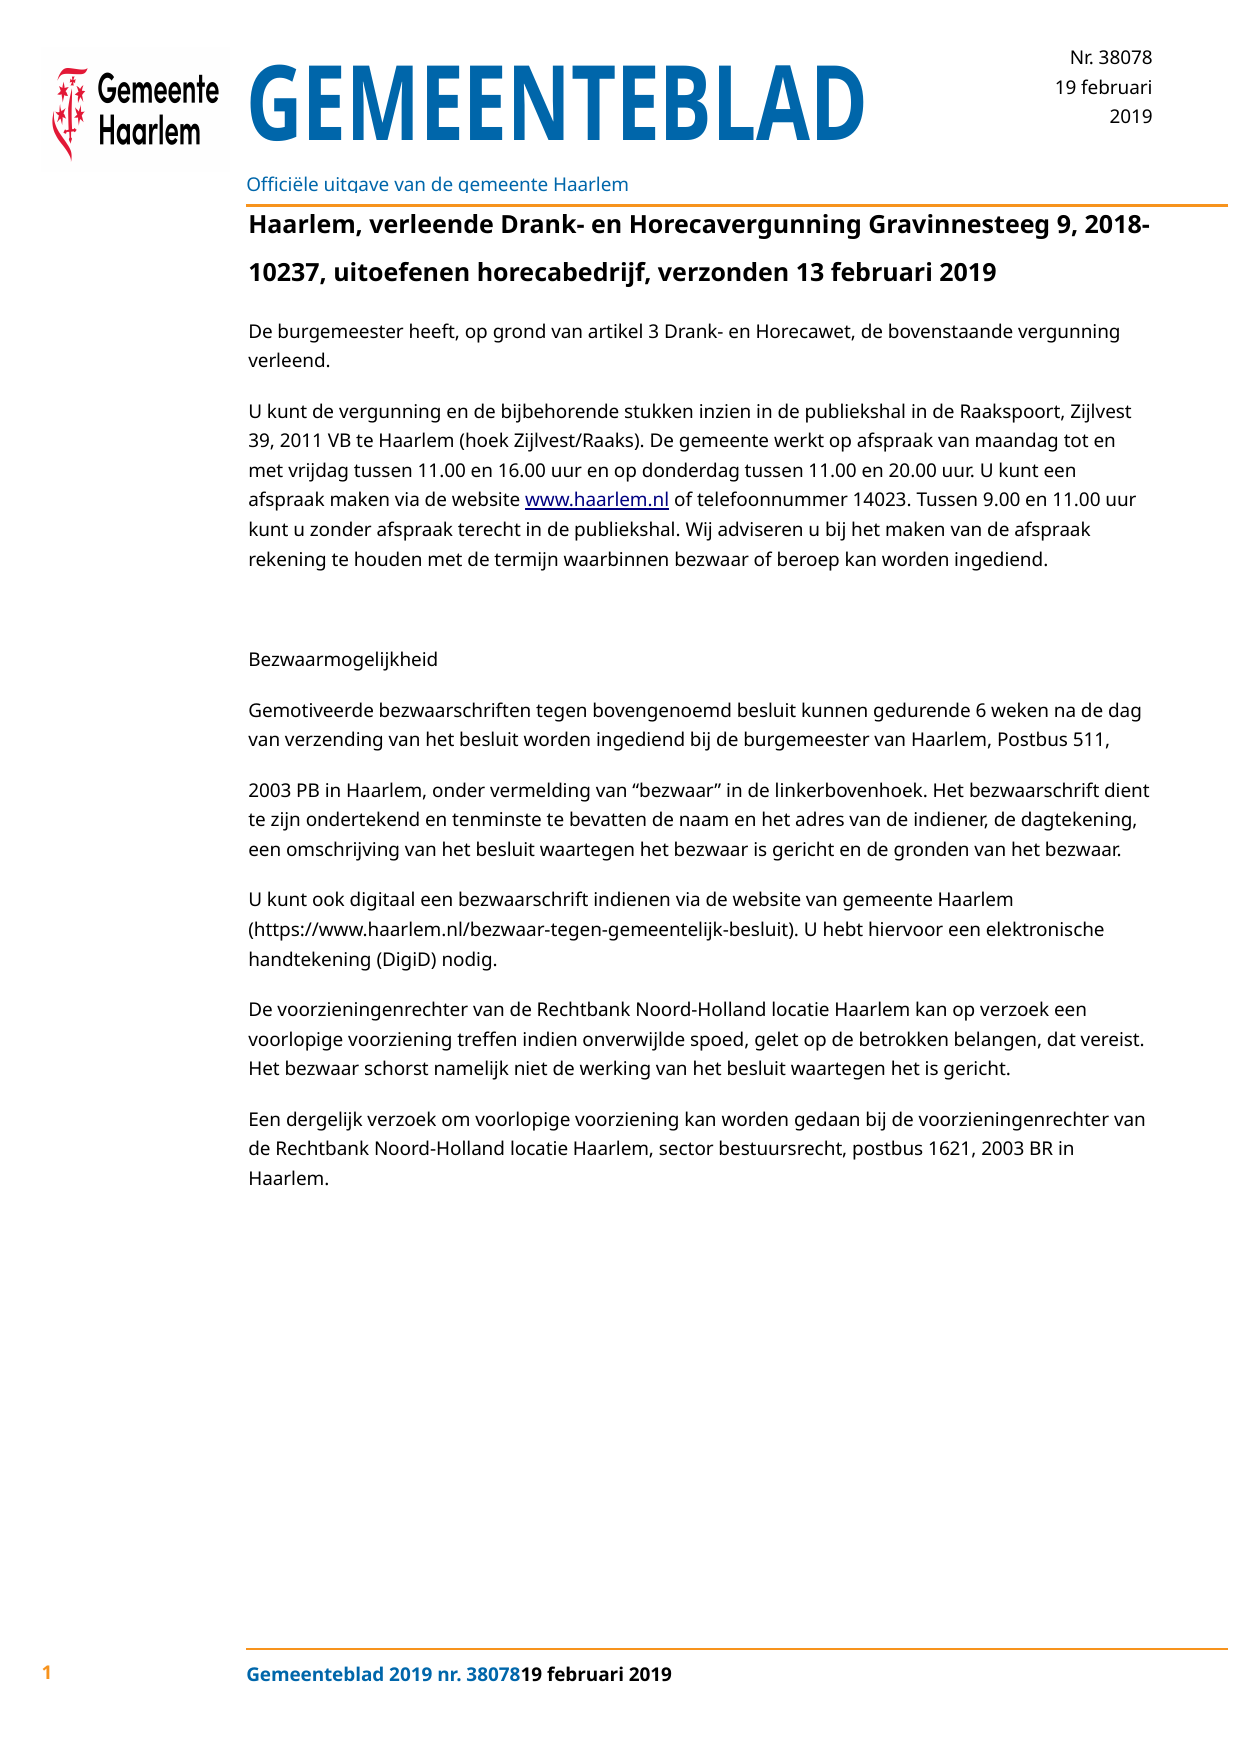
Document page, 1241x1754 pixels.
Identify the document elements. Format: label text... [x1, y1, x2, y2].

text De voorzieningenrechter van de Rechtbank Noord-Holland locatie Haarlem kan op verzoek een voorlopige voorziening treffen indien onverwijlde spoed, gelet op de betrokken belangen, dat vereist. Het bezwaar schorst namelijk niet de werking van het besluit waartegen het is gericht. [248, 996, 1152, 1081]
text Gemotiveerde bezwaarschriften tegen bovengenoemd besluit kunnen gedurende 6 weken na de dag van verzending van het besluit worden ingediend bij de burgemeester van Haarlem, Postbus 511, [248, 697, 1152, 752]
text Haarlem, verleende Drank- en Horecavergunning Gravinnesteeg 9, 2018-10237, uitoefenen horecabedrijf, verzonden 13 februari 2019 [248, 207, 1152, 288]
text Een dergelijk verzoek om voorlopige voorziening kan worden gedaan bij de voorzieningenrechter van de Rechtbank Noord-Holland locatie Haarlem, sector bestuursrecht, postbus 1621, 2003 BR in Haarlem. [248, 1106, 1152, 1191]
text U kunt de vergunning en de bijbehorende stukken inzien in de publiekshal in de Raakspoort, Zijlvest 39, 2011 VB te Haarlem (hoek Zijlvest/Raaks). De gemeente werkt op afspraak van maandag tot en met vrijdag tussen 11.00 en 16.00 uur en op donderdag tussen 11.00 en 20.00 uur. U kunt een afspraak maken via de website www.haarlem.nl of telefoonnummer 14023. Tussen 9.00 en 11.00 uur kunt u zonder afspraak terecht in de publiekshal. Wij adviseren u bij het maken van de afspraak rekening te houden met de termijn waarbinnen bezwaar of beroep kan worden ingediend. [248, 398, 1152, 572]
text De burgemeester heeft, op grond van artikel 3 Drank- en Horecawet, de bovenstaande vergunning verleend. [248, 318, 1152, 373]
picture [41, 47, 231, 172]
text 2003 PB in Haarlem, onder vermelding van “bezwaar” in de linkerbovenhoek. Het bezwaarschrift dient te zijn ondertekend en tenminste te bevatten de naam en het adres van de indiener, de dagtekening, een omschrijving van het besluit waartegen het bezwaar is gericht en de gronden van het bezwaar. [248, 777, 1152, 862]
text U kunt ook digitaal een bezwaarschrift indienen via de website van gemeente Haarlem (https://www.haarlem.nl/bezwaar-tegen-gemeentelijk-besluit). U hebt hiervoor een elektronische handtekening (DigiD) nodig. [248, 887, 1152, 972]
text Bezwaarmogelijkheid [248, 647, 1152, 672]
